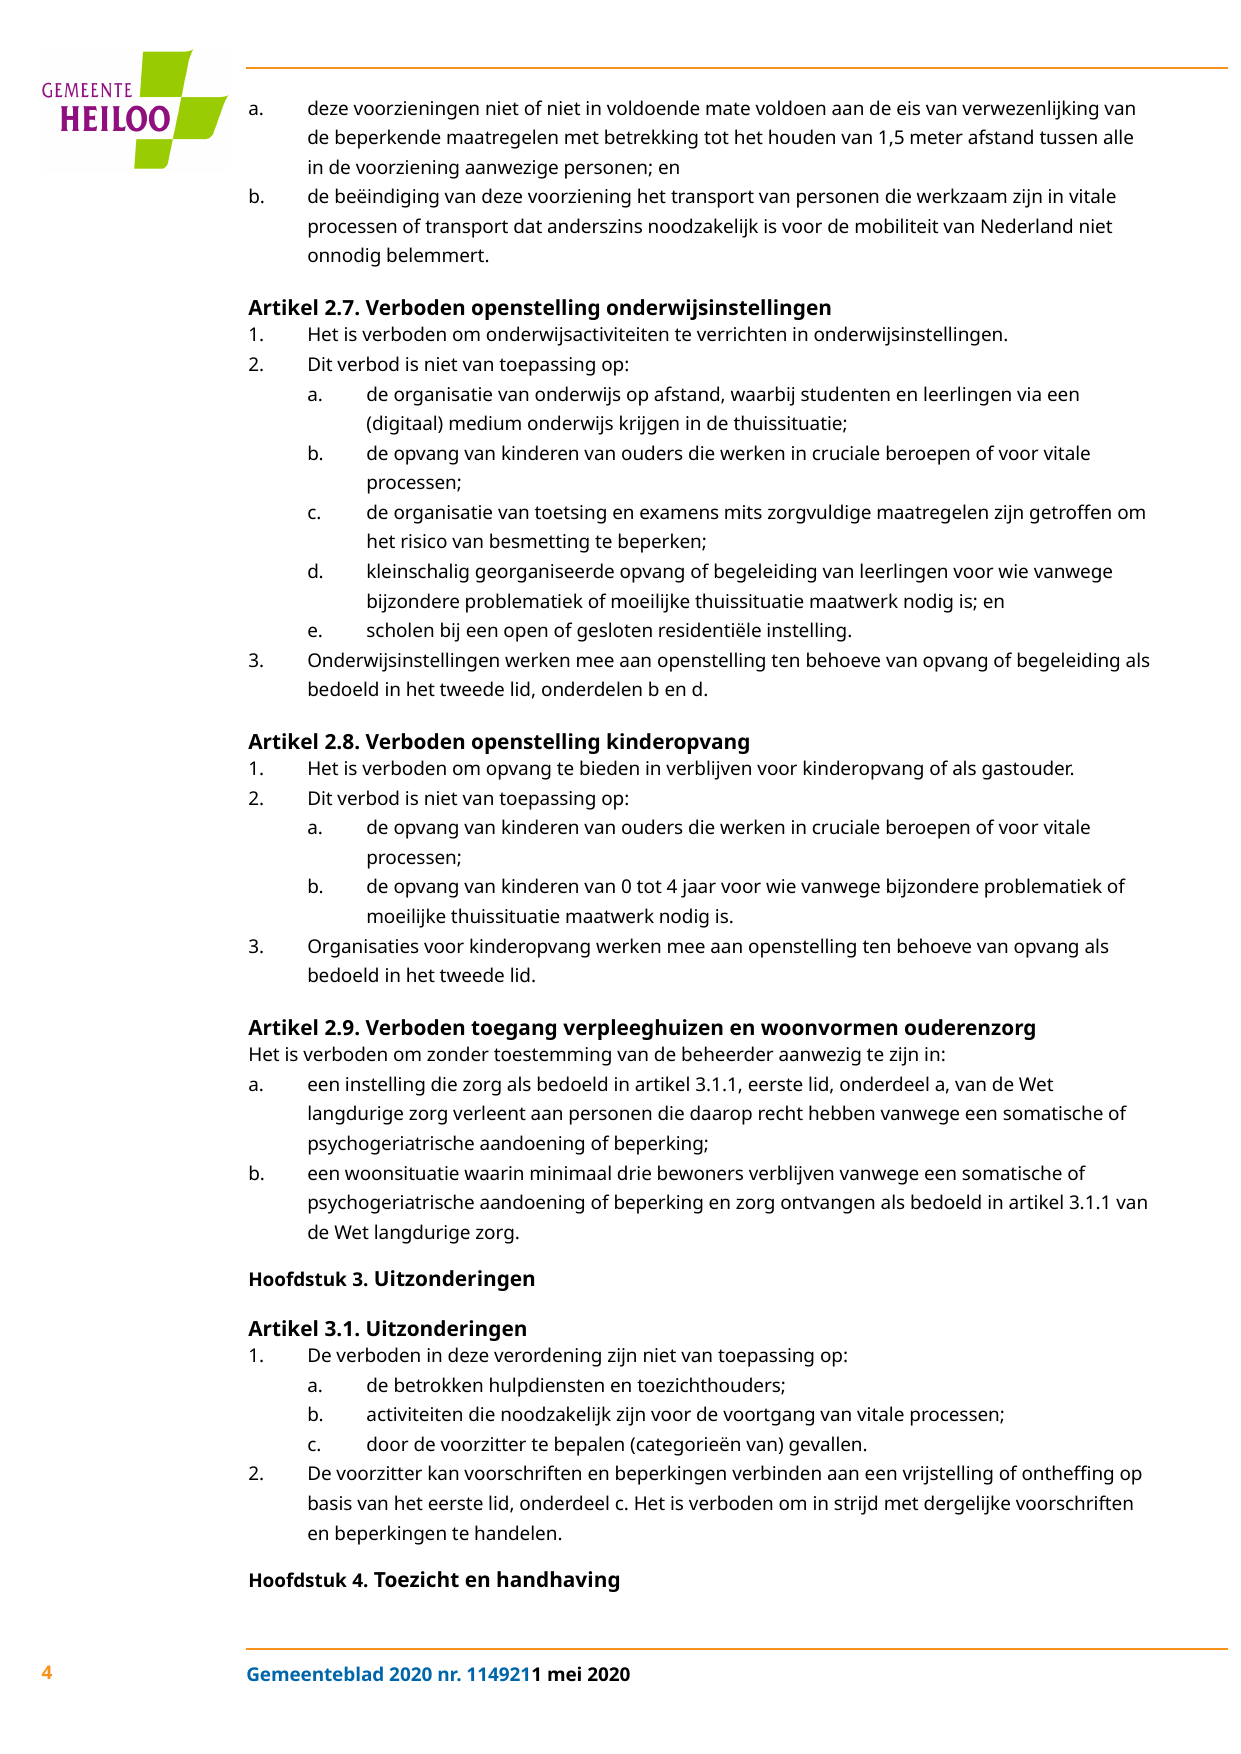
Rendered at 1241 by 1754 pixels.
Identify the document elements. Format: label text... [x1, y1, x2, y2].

list scholen bij een open of gesloten residentiële instelling. [307, 617, 1152, 643]
list Dit verbod is niet van toepassing op: [248, 351, 1152, 377]
list Het is verboden om opvang te bieden in verblijven voor kinderopvang of als gastouder. [248, 755, 1152, 781]
list kleinschalig georganiseerde opvang of begeleiding van leerlingen voor wie vanwege bijzondere problematiek of moeilijke thuissituatie maatwerk nodig is; en [307, 558, 1152, 613]
text Hoofdstuk 4. Toezicht en handhaving [248, 1565, 1152, 1594]
text Artikel 3.1. Uitzonderingen [248, 1314, 1152, 1342]
list activiteiten die noodzakelijk zijn voor de voortgang van vitale processen; [307, 1401, 1152, 1427]
list De verboden in deze verordening zijn niet van toepassing op: [248, 1342, 1152, 1368]
list Organisaties voor kinderopvang werken mee aan openstelling ten behoeve van opvang als bedoeld in het tweede lid. [248, 933, 1152, 988]
list deze voorzieningen niet of niet in voldoende mate voldoen aan de eis van verwezenlijking van de beperkende maatregelen met betrekking tot het houden van 1,5 meter afstand tussen alle in de voorziening aanwezige personen; en [248, 95, 1152, 180]
list een instelling die zorg als bedoeld in artikel 3.1.1, eerste lid, onderdeel a, van de Wet langdurige zorg verleent aan personen die daarop recht hebben vanwege een somatische of psychogeriatrische aandoening of beperking; [248, 1071, 1152, 1156]
picture [41, 47, 231, 172]
list de opvang van kinderen van ouders die werken in cruciale beroepen of voor vitale processen; [307, 814, 1152, 870]
list Het is verboden om onderwijsactiviteiten te verrichten in onderwijsinstellingen. [248, 322, 1152, 347]
text Het is verboden om zonder toestemming van de beheerder aanwezig te zijn in: [248, 1041, 1152, 1067]
list De voorzitter kan voorschriften en beperkingen verbinden aan een vrijstelling of ontheffing op basis van het eerste lid, onderdeel c. Het is verboden om in strijd met dergelijke voorschriften en beperkingen te handelen. [248, 1461, 1152, 1545]
list door de voorzitter te bepalen (categorieën van) gevallen. [307, 1431, 1152, 1457]
list de opvang van kinderen van ouders die werken in cruciale beroepen of voor vitale processen; [307, 440, 1152, 495]
text Artikel 2.9. Verboden toegang verpleeghuizen en woonvormen ouderenzorg [248, 1013, 1152, 1041]
list de beëindiging van deze voorziening het transport van personen die werkzaam zijn in vitale processen of transport dat anderszins noodzakelijk is voor de mobiliteit van Nederland niet onnodig belemmert. [248, 183, 1152, 268]
list een woonsituatie waarin minimaal drie bewoners verblijven vanwege een somatische of psychogeriatrische aandoening of beperking en zorg ontvangen als bedoeld in artikel 3.1.1 van de Wet langdurige zorg. [248, 1160, 1152, 1244]
list Onderwijsinstellingen werken mee aan openstelling ten behoeve van opvang of begeleiding als bedoeld in het tweede lid, onderdelen b en d. [248, 647, 1152, 702]
text Artikel 2.8. Verboden openstelling kinderopvang [248, 727, 1152, 755]
text Hoofdstuk 3. Uitzonderingen [248, 1264, 1152, 1293]
list Dit verbod is niet van toepassing op: [248, 785, 1152, 811]
list de organisatie van toetsing en examens mits zorgvuldige maatregelen zijn getroffen om het risico van besmetting te beperken; [307, 499, 1152, 554]
list de organisatie van onderwijs op afstand, waarbij studenten en leerlingen via een (digitaal) medium onderwijs krijgen in de thuissituatie; [307, 381, 1152, 436]
list de opvang van kinderen van 0 tot 4 jaar voor wie vanwege bijzondere problematiek of moeilijke thuissituatie maatwerk nodig is. [307, 874, 1152, 929]
text Artikel 2.7. Verboden openstelling onderwijsinstellingen [248, 293, 1152, 322]
list de betrokken hulpdiensten en toezichthouders; [307, 1372, 1152, 1397]
